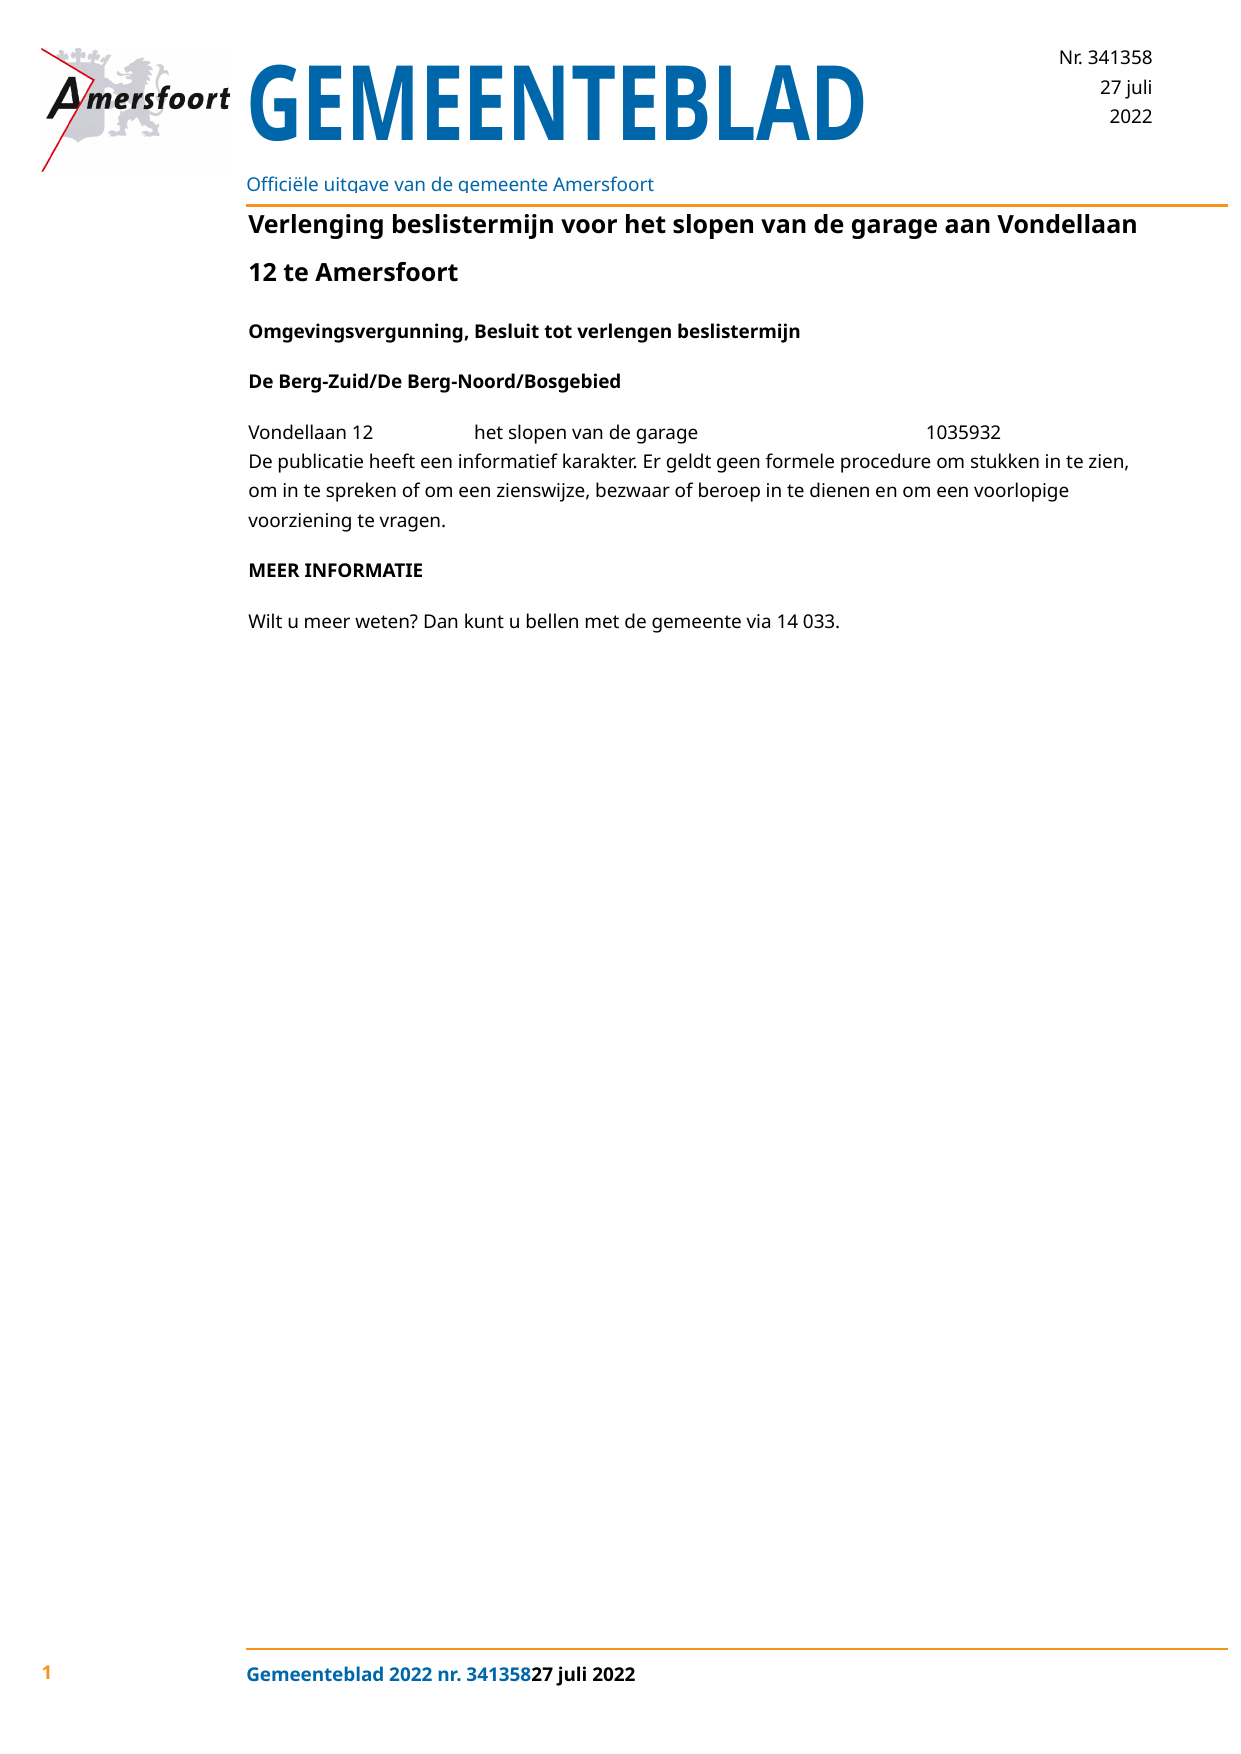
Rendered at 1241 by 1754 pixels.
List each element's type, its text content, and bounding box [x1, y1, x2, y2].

text De publicatie heeft een informatief karakter. Er geldt geen formele procedure om stukken in te zien, om in te spreken of om een zienswijze, bezwaar of beroep in te dienen en om een voorlopige voorziening te vragen. [248, 448, 1152, 533]
picture [41, 47, 231, 172]
table_header het slopen van de garage [474, 419, 700, 444]
table_header 1035932 [926, 419, 1152, 444]
text MEER INFORMATIE [248, 557, 1152, 583]
table_header Vondellaan 12 [248, 419, 474, 444]
text Wilt u meer weten? Dan kunt u bellen met de gemeente via 14 033. [248, 608, 1152, 633]
table_header [700, 419, 926, 444]
text De Berg-Zuid/De Berg-Noord/Bosgebied [248, 368, 1152, 394]
text Verlenging beslistermijn voor het slopen van de garage aan Vondellaan 12 te Amersfoort [248, 207, 1152, 288]
text Omgevingsvergunning, Besluit tot verlengen beslistermijn [248, 318, 1152, 344]
